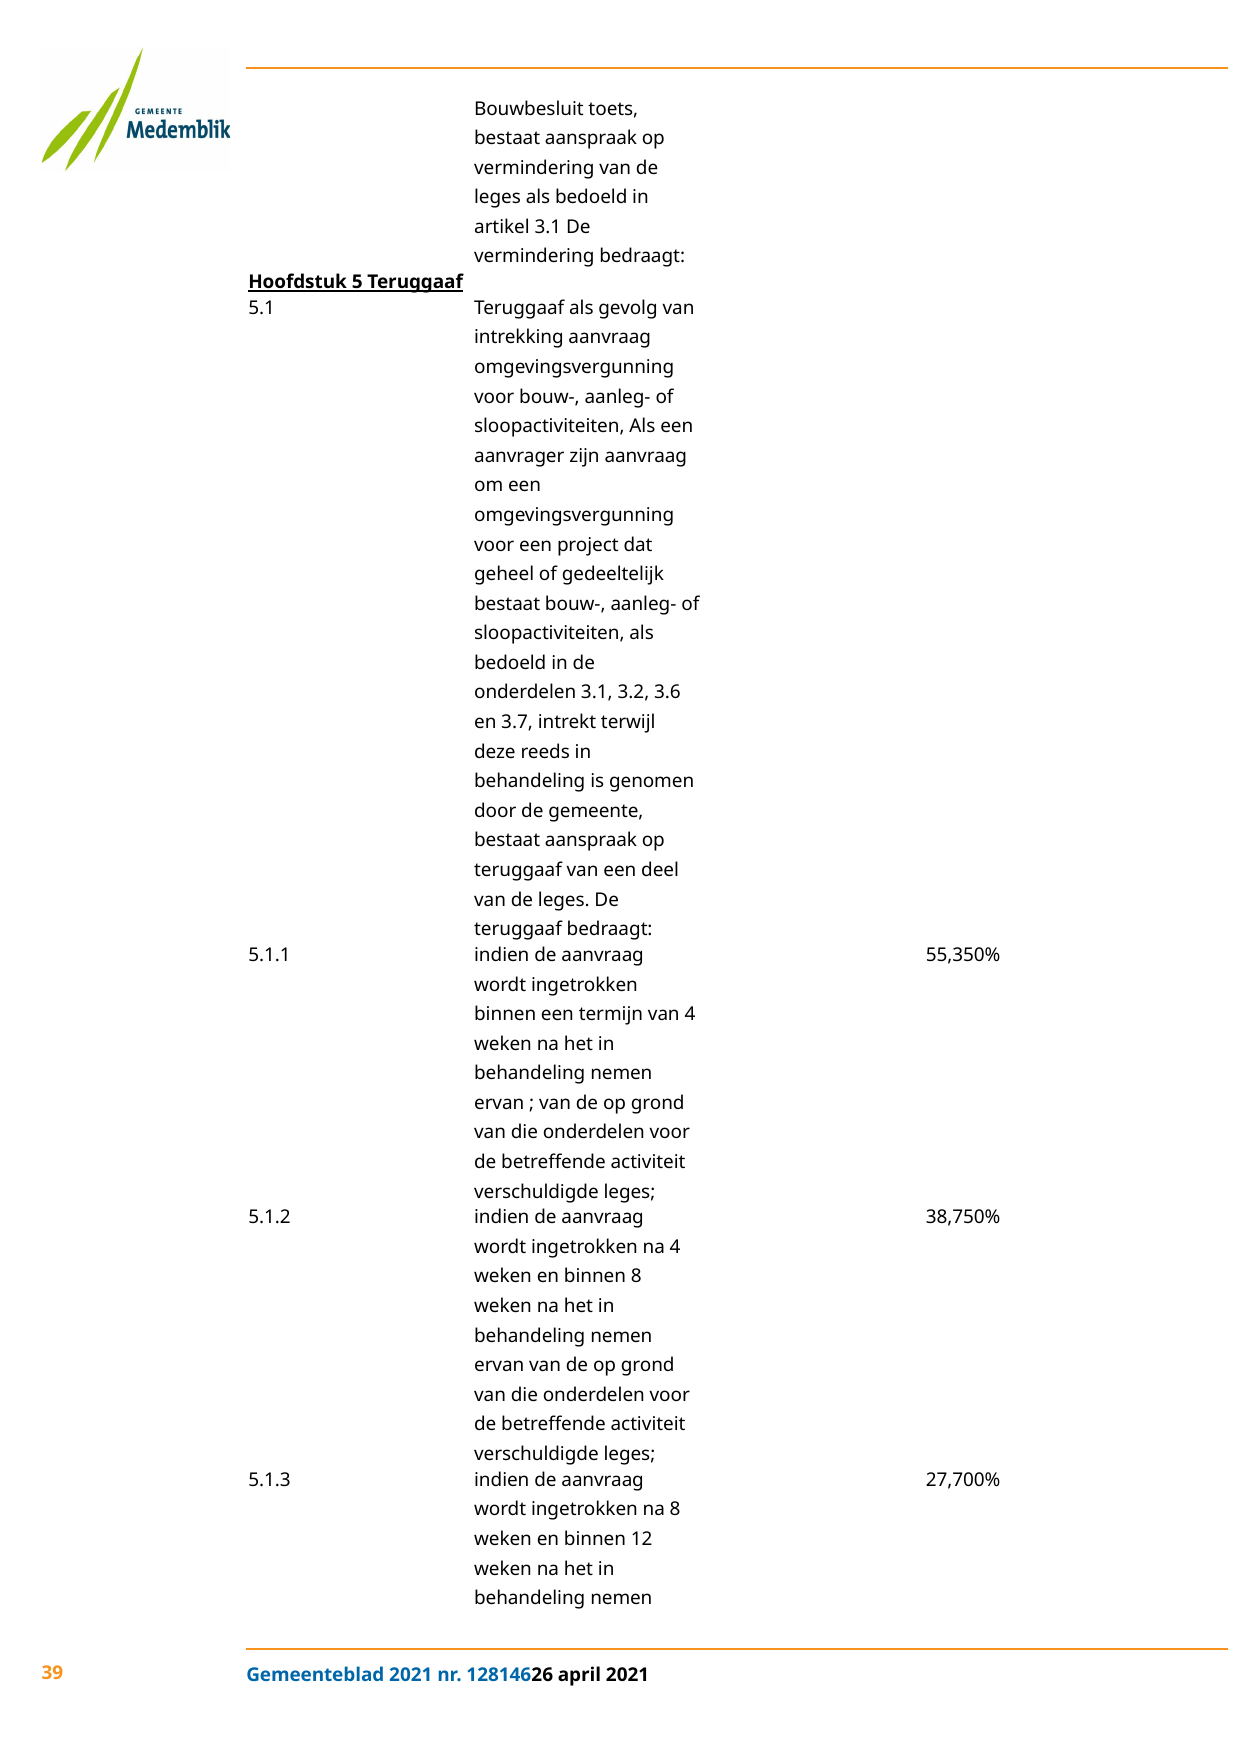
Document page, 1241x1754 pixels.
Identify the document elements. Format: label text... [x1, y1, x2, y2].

picture [41, 47, 231, 172]
table_cell [248, 95, 474, 268]
table_cell indien de aanvraag wordt ingetrokken na 4 weken en binnen 8 weken na het in behandeling nemen ervan van de op grond van die onderdelen voor de betreffende activiteit verschuldigde leges; [474, 1204, 700, 1466]
table_cell [700, 294, 926, 941]
table_cell [926, 294, 1152, 941]
table_cell [700, 1466, 926, 1610]
table_cell 5.1.2 [248, 1204, 474, 1466]
table_cell 27,700% [926, 1466, 1152, 1610]
table_cell [700, 1204, 926, 1466]
table_cell indien de aanvraag wordt ingetrokken na 8 weken en binnen 12 weken na het in behandeling nemen [474, 1466, 700, 1610]
table_cell Bouwbesluit toets, bestaat aanspraak op vermindering van de leges als bedoeld in artikel 3.1 De vermindering bedraagt: [474, 95, 700, 268]
table_cell Teruggaaf als gevolg van intrekking aanvraag omgevingsvergunning voor bouw-, aanleg- of sloopactiviteiten, Als een aanvrager zijn aanvraag om een omgevingsvergunning voor een project dat geheel of gedeeltelijk bestaat bouw-, aanleg- of sloopactiviteiten, als bedoeld in de onderdelen 3.1, 3.2, 3.6 en 3.7, intrekt terwijl deze reeds in behandeling is genomen door de gemeente, bestaat aanspraak op teruggaaf van een deel van de leges. De teruggaaf bedraagt: [474, 294, 700, 941]
table_cell 5.1 [248, 294, 474, 941]
table_cell indien de aanvraag wordt ingetrokken binnen een termijn van 4 weken na het in behandeling nemen ervan ; van de op grond van die onderdelen voor de betreffende activiteit verschuldigde leges; [474, 941, 700, 1203]
table_cell [700, 941, 926, 1203]
table_cell 5.1.1 [248, 941, 474, 1203]
table_cell 38,750% [926, 1204, 1152, 1466]
table_cell 5.1.3 [248, 1466, 474, 1610]
table_cell 55,350% [926, 941, 1152, 1203]
table_cell [926, 95, 1152, 268]
table_cell [700, 95, 926, 268]
table_cell Hoofdstuk 5 Teruggaaf [248, 269, 1152, 294]
